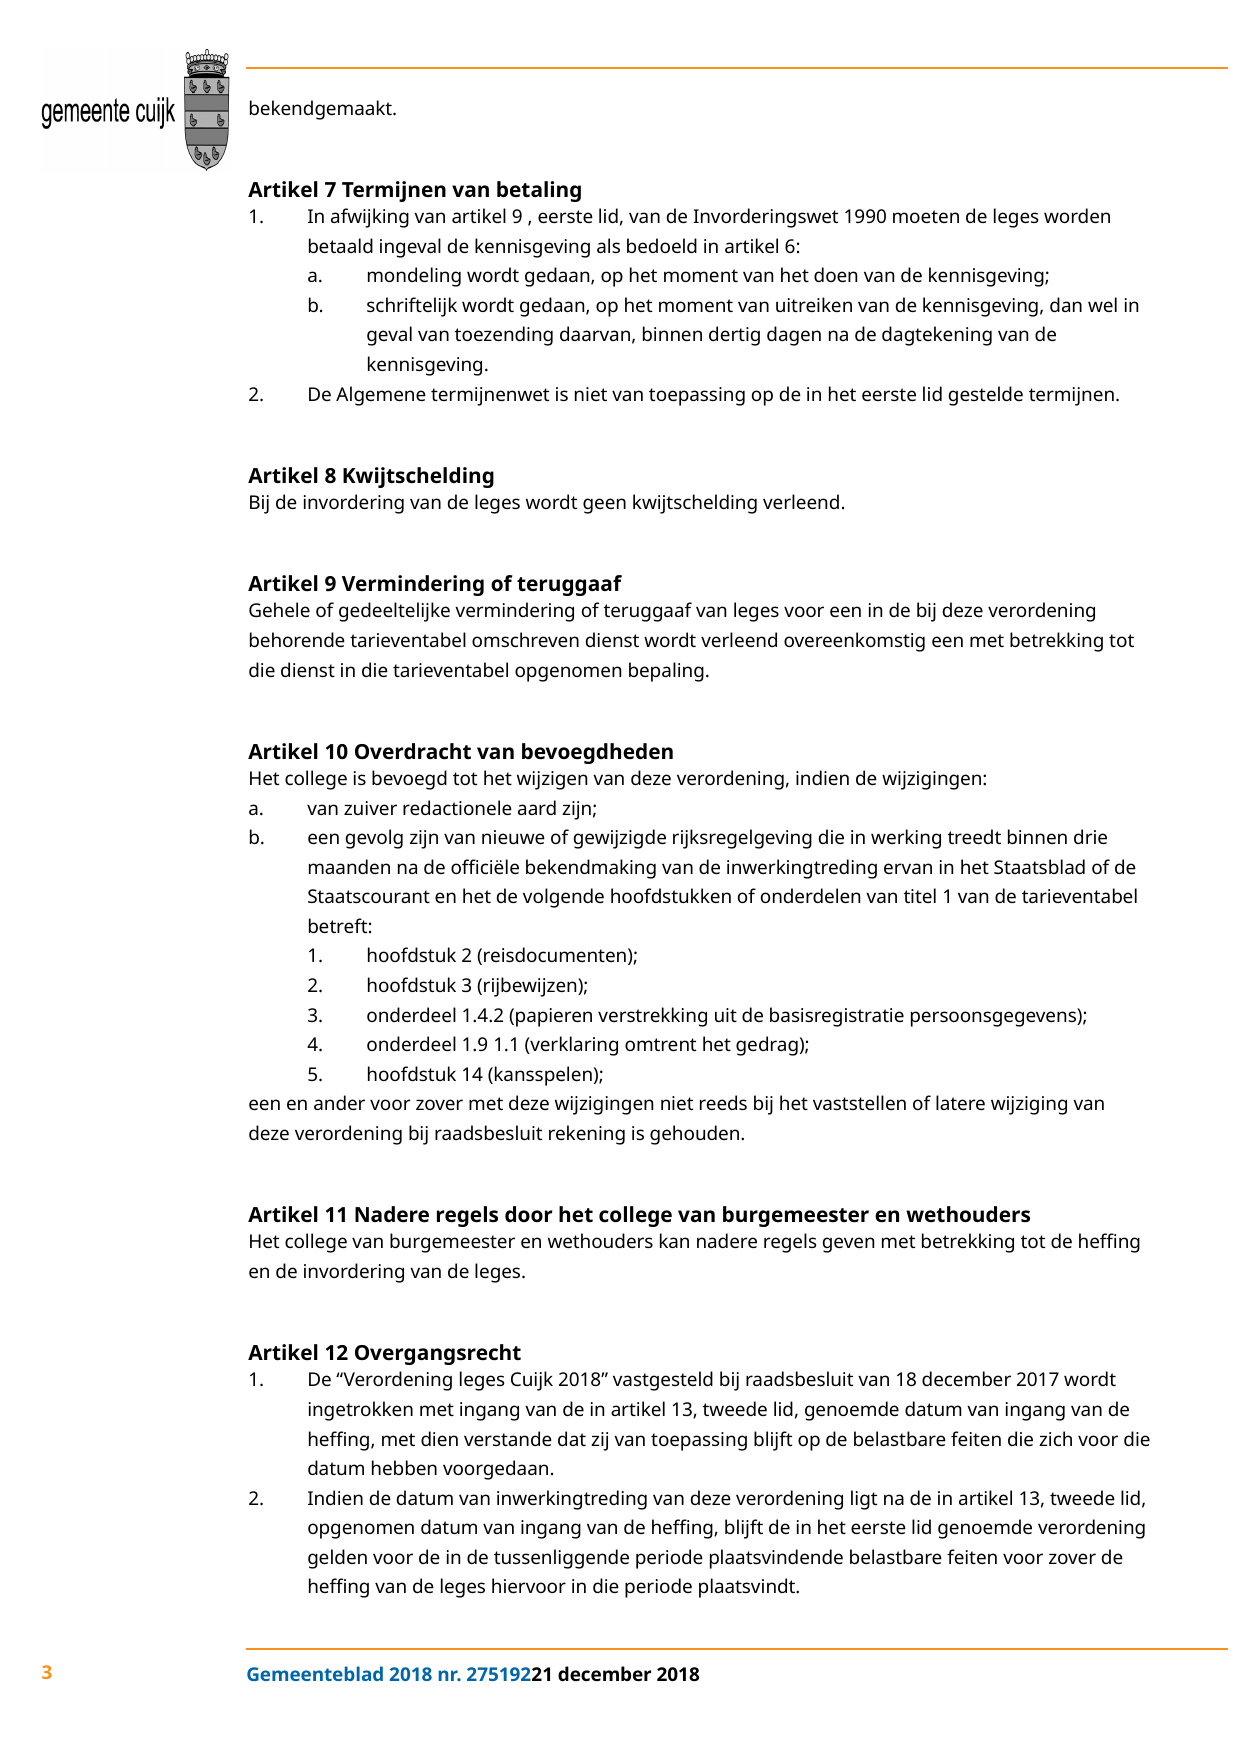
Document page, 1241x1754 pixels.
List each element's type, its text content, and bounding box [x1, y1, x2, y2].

list een gevolg zijn van nieuwe of gewijzigde rijksregelgeving die in werking treedt binnen drie maanden na de officiële bekendmaking van de inwerkingtreding ervan in het Staatsblad of de Staatscourant en het de volgende hoofdstukken of onderdelen van titel 1 van de tarieventabel betreft: [248, 824, 1152, 939]
text bekendgemaakt. [248, 95, 1152, 121]
list hoofdstuk 14 (kansspelen); [307, 1061, 1152, 1087]
list onderdeel 1.9 1.1 (verklaring omtrent het gedrag); [307, 1031, 1152, 1057]
list schriftelijk wordt gedaan, op het moment van uitreiken van de kennisgeving, dan wel in geval van toezending daarvan, binnen dertig dagen na de dagtekening van de kennisgeving. [307, 292, 1152, 377]
text Artikel 10 Overdracht van bevoegdheden [248, 737, 1152, 765]
list De “Verordening leges Cuijk 2018” vastgesteld bij raadsbesluit van 18 december 2017 wordt ingetrokken met ingang van de in artikel 13, tweede lid, genoemde datum van ingang van de heffing, met dien verstande dat zij van toepassing blijft op de belastbare feiten die zich voor die datum hebben voorgedaan. [248, 1367, 1152, 1481]
list hoofdstuk 2 (reisdocumenten); [307, 943, 1152, 968]
text Het college van burgemeester en wethouders kan nadere regels geven met betrekking tot de heffing en de invordering van de leges. [248, 1229, 1152, 1284]
text Artikel 12 Overgangsrecht [248, 1338, 1152, 1367]
text Artikel 9 Vermindering of teruggaaf [248, 569, 1152, 598]
list De Algemene termijnenwet is niet van toepassing op de in het eerste lid gestelde termijnen. [248, 381, 1152, 406]
list onderdeel 1.4.2 (papieren verstrekking uit de basisregistratie persoonsgegevens); [307, 1002, 1152, 1028]
list In afwijking van artikel 9 , eerste lid, van de Invorderingswet 1990 moeten de leges worden betaald ingeval de kennisgeving als bedoeld in artikel 6: [248, 203, 1152, 258]
text Artikel 8 Kwijtschelding [248, 461, 1152, 489]
text Bij de invordering van de leges wordt geen kwijtschelding verleend. [248, 489, 1152, 515]
text Gehele of gedeeltelijke vermindering of teruggaaf van leges voor een in de bij deze verordening behorende tarieventabel omschreven dienst wordt verleend overeenkomstig een met betrekking tot die dienst in die tarieventabel opgenomen bepaling. [248, 598, 1152, 682]
picture [41, 47, 231, 172]
text Artikel 7 Termijnen van betaling [248, 175, 1152, 203]
text Artikel 11 Nadere regels door het college van burgemeester en wethouders [248, 1200, 1152, 1229]
text een en ander voor zover met deze wijzigingen niet reeds bij het vaststellen of latere wijziging van deze verordening bij raadsbesluit rekening is gehouden. [248, 1091, 1152, 1146]
list van zuiver redactionele aard zijn; [248, 795, 1152, 821]
list mondeling wordt gedaan, op het moment van het doen van de kennisgeving; [307, 262, 1152, 288]
list Indien de datum van inwerkingtreding van deze verordening ligt na de in artikel 13, tweede lid, opgenomen datum van ingang van de heffing, blijft de in het eerste lid genoemde verordening gelden voor de in de tussenliggende periode plaatsvindende belastbare feiten voor zover de heffing van de leges hiervoor in die periode plaatsvindt. [248, 1485, 1152, 1599]
text Het college is bevoegd tot het wijzigen van deze verordening, indien de wijzigingen: [248, 765, 1152, 791]
list hoofdstuk 3 (rijbewijzen); [307, 972, 1152, 998]
